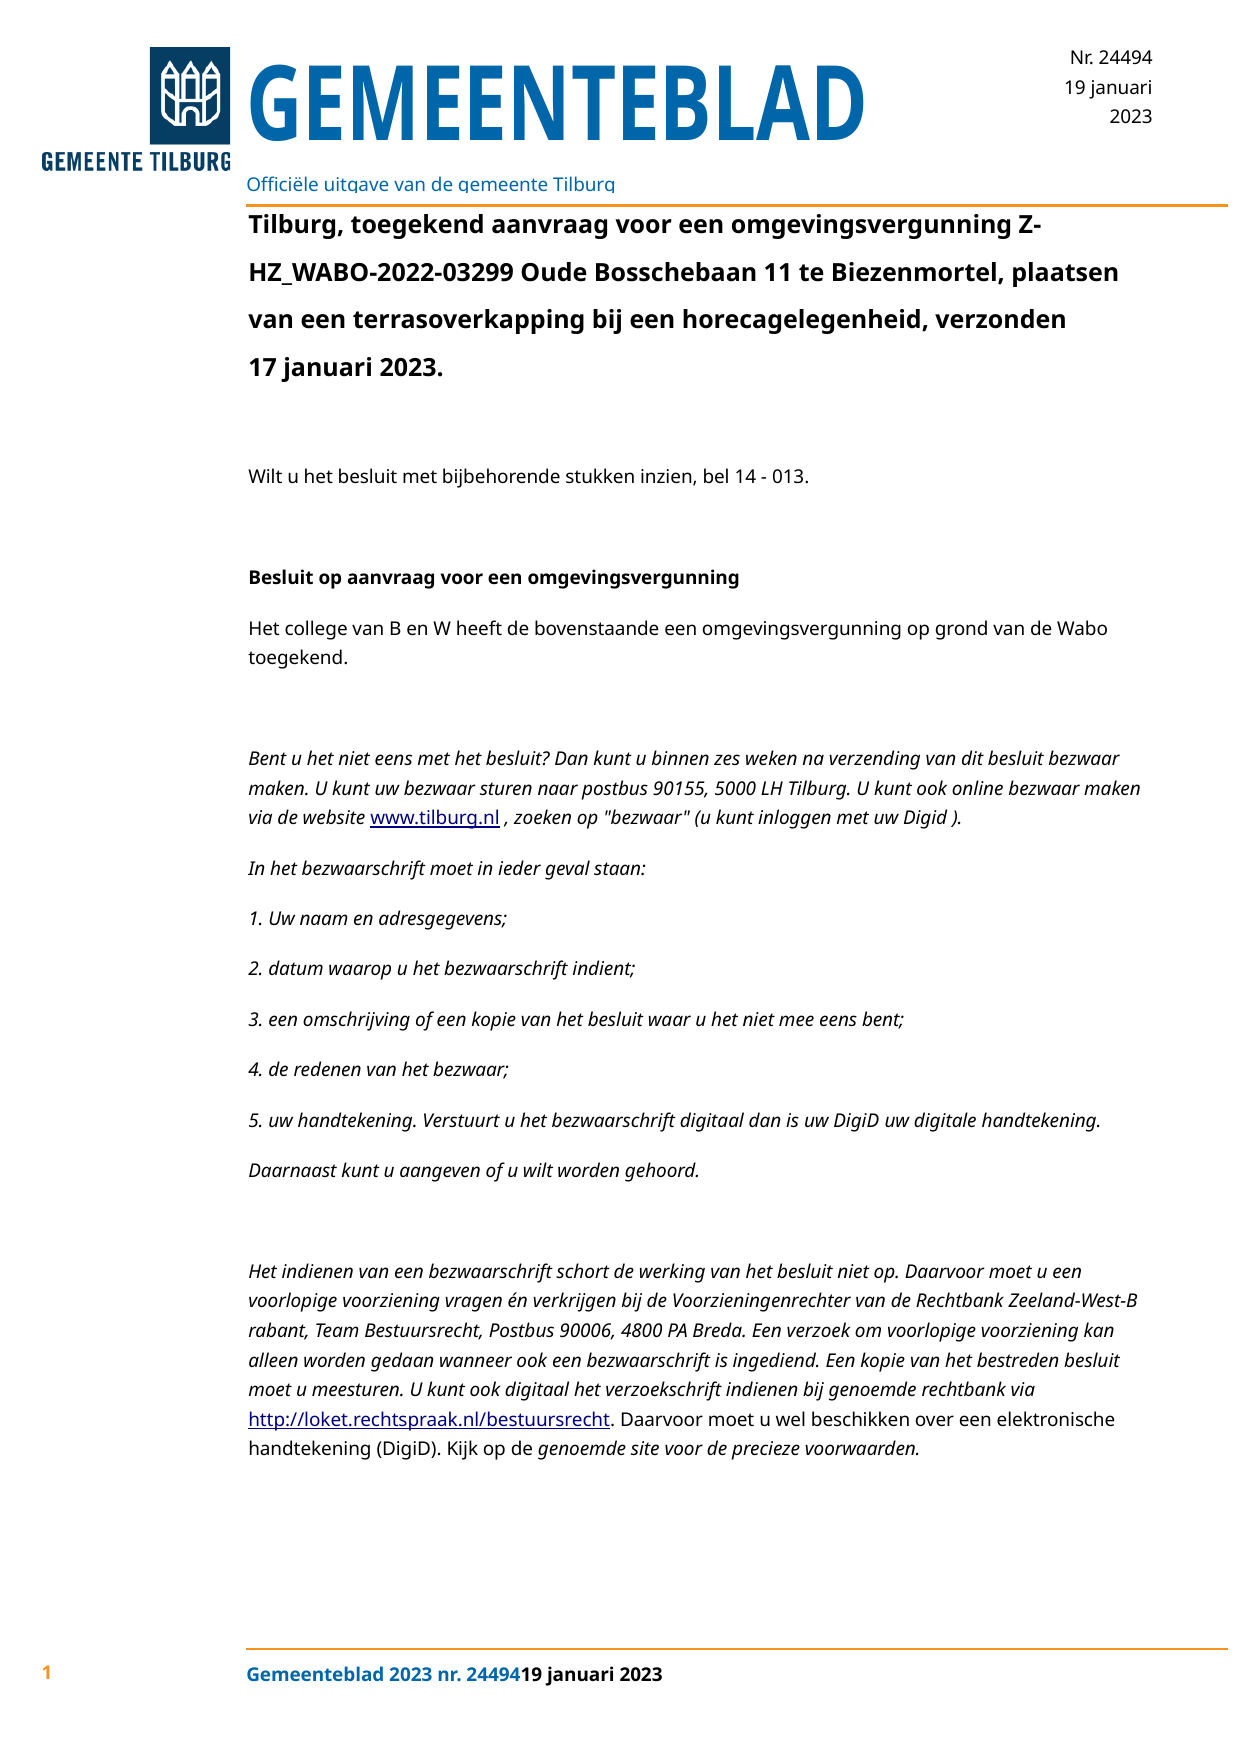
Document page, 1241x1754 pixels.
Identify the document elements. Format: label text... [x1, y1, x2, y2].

text Wilt u het besluit met bijbehorende stukken inzien, bel 14 - 013. [248, 463, 1152, 489]
text Tilburg, toegekend aanvraag voor een omgevingsvergunning Z-HZ_WABO-2022-03299 Oude Bosschebaan 11 te Biezenmortel, plaatsen van een terrasoverkapping bij een horecagelegenheid, verzonden 17 januari 2023. [248, 207, 1152, 384]
text In het bezwaarschrift moet in ieder geval staan: [248, 855, 1152, 881]
text Het college van B en W heeft de bovenstaande een omgevingsvergunning op grond van de Wabo toegekend. [248, 615, 1152, 670]
text 5. uw handtekening. Verstuurt u het bezwaarschrift digitaal dan is uw DigiD uw digitale handtekening. [248, 1107, 1152, 1133]
picture [41, 47, 231, 172]
text 1. Uw naam en adresgegevens; [248, 905, 1152, 931]
text Besluit op aanvraag voor een omgevingsvergunning [248, 564, 1152, 590]
text Bent u het niet eens met het besluit? Dan kunt u binnen zes weken na verzending van dit besluit bezwaar maken. U kunt uw bezwaar sturen naar postbus 90155, 5000 LH Tilburg. U kunt ook online bezwaar maken via de website www.tilburg.nl , zoeken op "bezwaar" (u kunt inloggen met uw Digid ). [248, 745, 1152, 830]
text Daarnaast kunt u aangeven of u wilt worden gehoord. [248, 1157, 1152, 1183]
text 3. een omschrijving of een kopie van het besluit waar u het niet mee eens bent; [248, 1006, 1152, 1032]
text 2. datum waarop u het bezwaarschrift indient; [248, 956, 1152, 981]
text 4. de redenen van het bezwaar; [248, 1056, 1152, 1082]
text Het indienen van een bezwaarschrift schort de werking van het besluit niet op. Daarvoor moet u een voorlopige voorziening vragen én verkrijgen bij de Voorzieningenrechter van de Rechtbank Zeeland-West-B rabant, Team Bestuursrecht, Postbus 90006, 4800 PA Breda. Een verzoek om voorlopige voorziening kan alleen worden gedaan wanneer ook een bezwaarschrift is ingediend. Een kopie van het bestreden besluit moet u meesturen. U kunt ook digitaal het verzoekschrift indienen bij genoemde rechtbank via http://loket.rechtspraak.nl/bestuursrecht. Daarvoor moet u wel beschikken over een elektronische handtekening (DigiD). Kijk op de genoemde site voor de precieze voorwaarden. [248, 1258, 1152, 1461]
